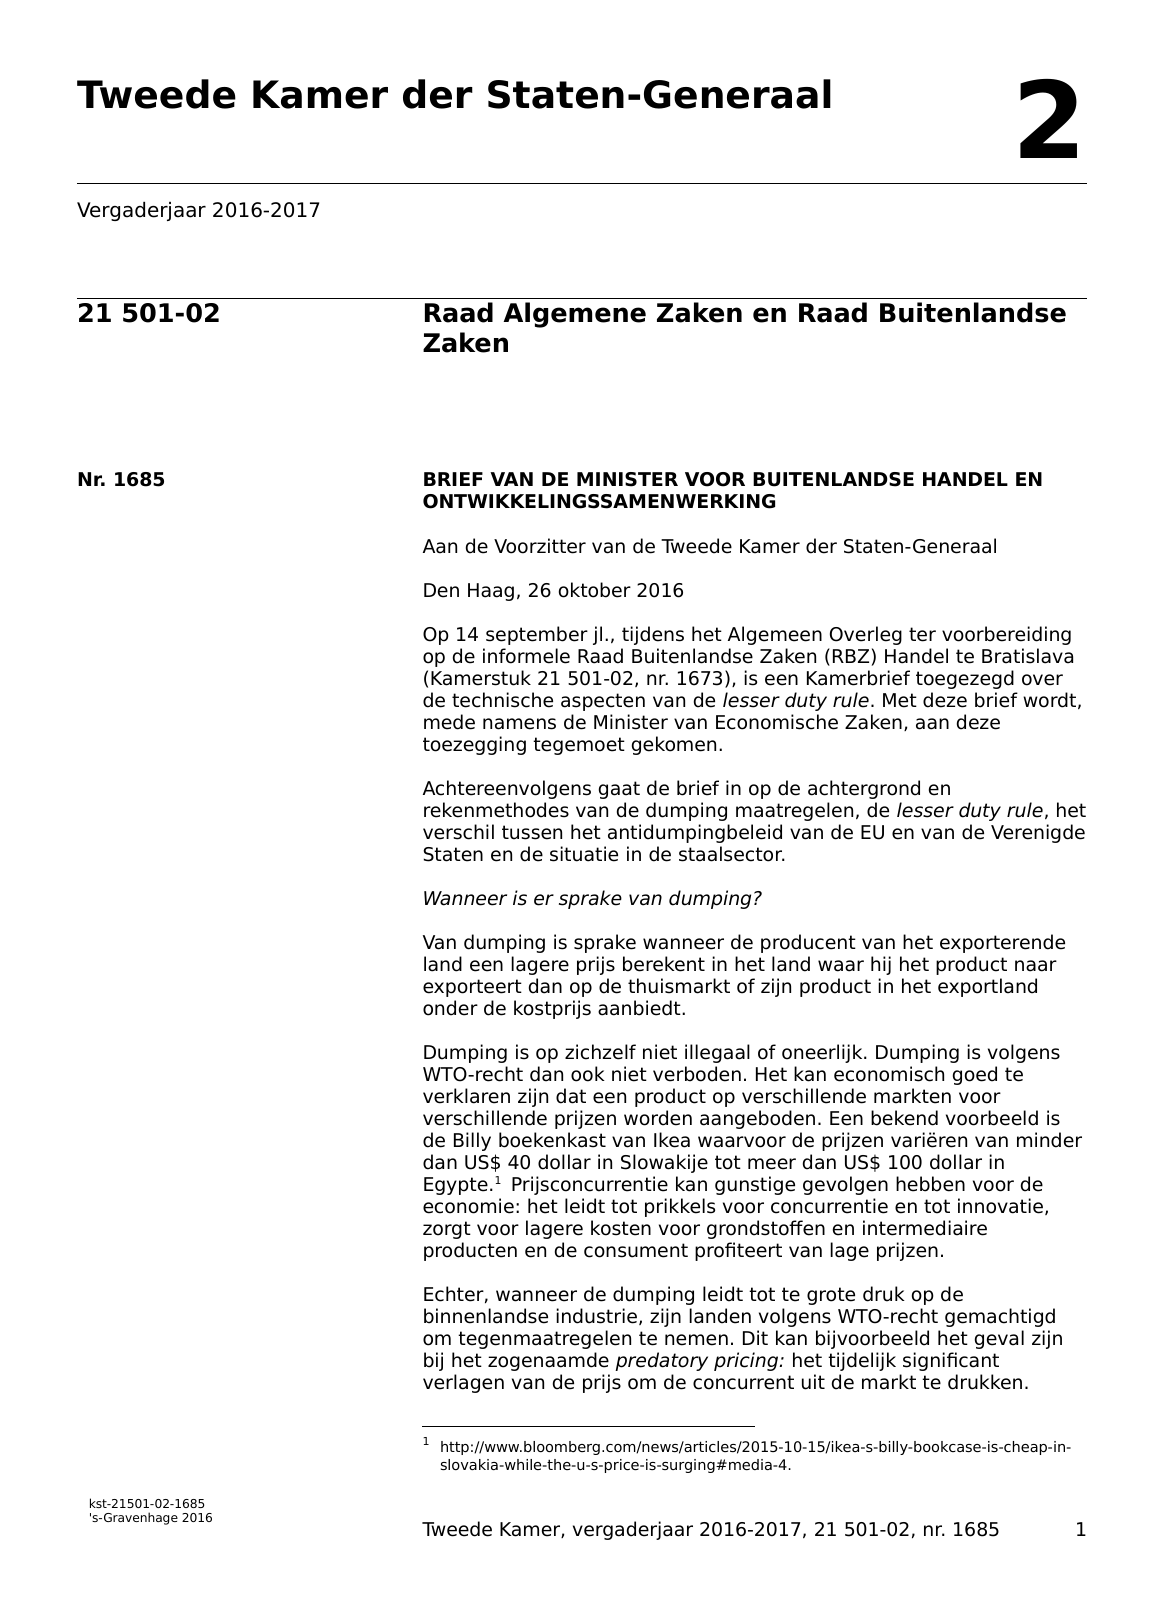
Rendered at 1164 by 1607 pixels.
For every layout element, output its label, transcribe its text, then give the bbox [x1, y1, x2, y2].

text Den Haag, 26 oktober 2016 [422, 580, 1087, 602]
subtitle Wanneer is er sprake van dumping? [422, 888, 1087, 910]
text Dumping is op zichzelf niet illegaal of oneerlijk. Dumping is volgens WTO-recht dan ook niet verboden. Het kan economisch goed te verklaren zijn dat een product op verschillende markten voor verschillende prijzen worden aangeboden. Een bekend voorbeeld is de Billy boekenkast van Ikea waarvoor de prijzen variëren van minder dan US$ 40 dollar in Slowakije tot meer dan US$ 100 dollar in Egypte. Prijsconcurrentie kan gunstige gevolgen hebben voor de economie: het leidt tot prikkels voor concurrentie en tot innovatie, zorgt voor lagere kosten voor grondstoffen en intermediaire producten en de consument profiteert van lage prijzen. [422, 1042, 1087, 1262]
subtitle 21 501-02 Raad Algemene Zaken en Raad Buitenlandse Zaken [77, 299, 1087, 358]
table_cell Vergaderjaar 2016-2017 [77, 184, 1087, 298]
text Van dumping is sprake wanneer de producent van het exporterende land een lagere prijs berekent in het land waar hij het product naar exporteert dan op de thuismarkt of zijn product in het exportland onder de kostprijs aanbiedt. [422, 932, 1087, 1020]
text kst-21501-02-1685 [88, 1497, 323, 1511]
table_header 2 [886, 59, 1087, 183]
table_header Tweede Kamer der Staten-Generaal [77, 59, 886, 183]
text Achtereenvolgens gaat de brief in op de achtergrond en rekenmethodes van de dumping maatregelen, de lesser duty rule, het verschil tussen het antidumpingbeleid van de EU en van de Verenigde Staten en de situatie in de staalsector. [422, 778, 1087, 866]
text 's-Gravenhage 2016 [88, 1511, 323, 1525]
subtitle Nr. 1685 BRIEF VAN DE MINISTER VOOR BUITENLANDSE HANDEL EN ONTWIKKELINGSSAMENWERKING [77, 469, 1087, 513]
text Op 14 september jl., tijdens het Algemeen Overleg ter voorbereiding op de informele Raad Buitenlandse Zaken (RBZ) Handel te Bratislava (Kamerstuk 21 501-02, nr. 1673), is een Kamerbrief toegezegd over de technische aspecten van de lesser duty rule. Met deze brief wordt, mede namens de Minister van Economische Zaken, aan deze toezegging tegemoet gekomen. [422, 624, 1087, 756]
text Echter, wanneer de dumping leidt tot te grote druk op de binnenlandse industrie, zijn landen volgens WTO-recht gemachtigd om tegenmaatregelen te nemen. Dit kan bijvoorbeeld het geval zijn bij het zogenaamde predatory pricing: het tijdelijk significant verlagen van de prijs om de concurrent uit de markt te drukken. [422, 1284, 1087, 1394]
text http://www.bloomberg.com/news/articles/2015-10-15/ikea-s-billy-bookcase-is-cheap-in-slovakia-while-the-u-s-price-is-surging#media-4. [422, 1435, 1087, 1474]
text Aan de Voorzitter van de Tweede Kamer der Staten-Generaal [422, 536, 1087, 557]
